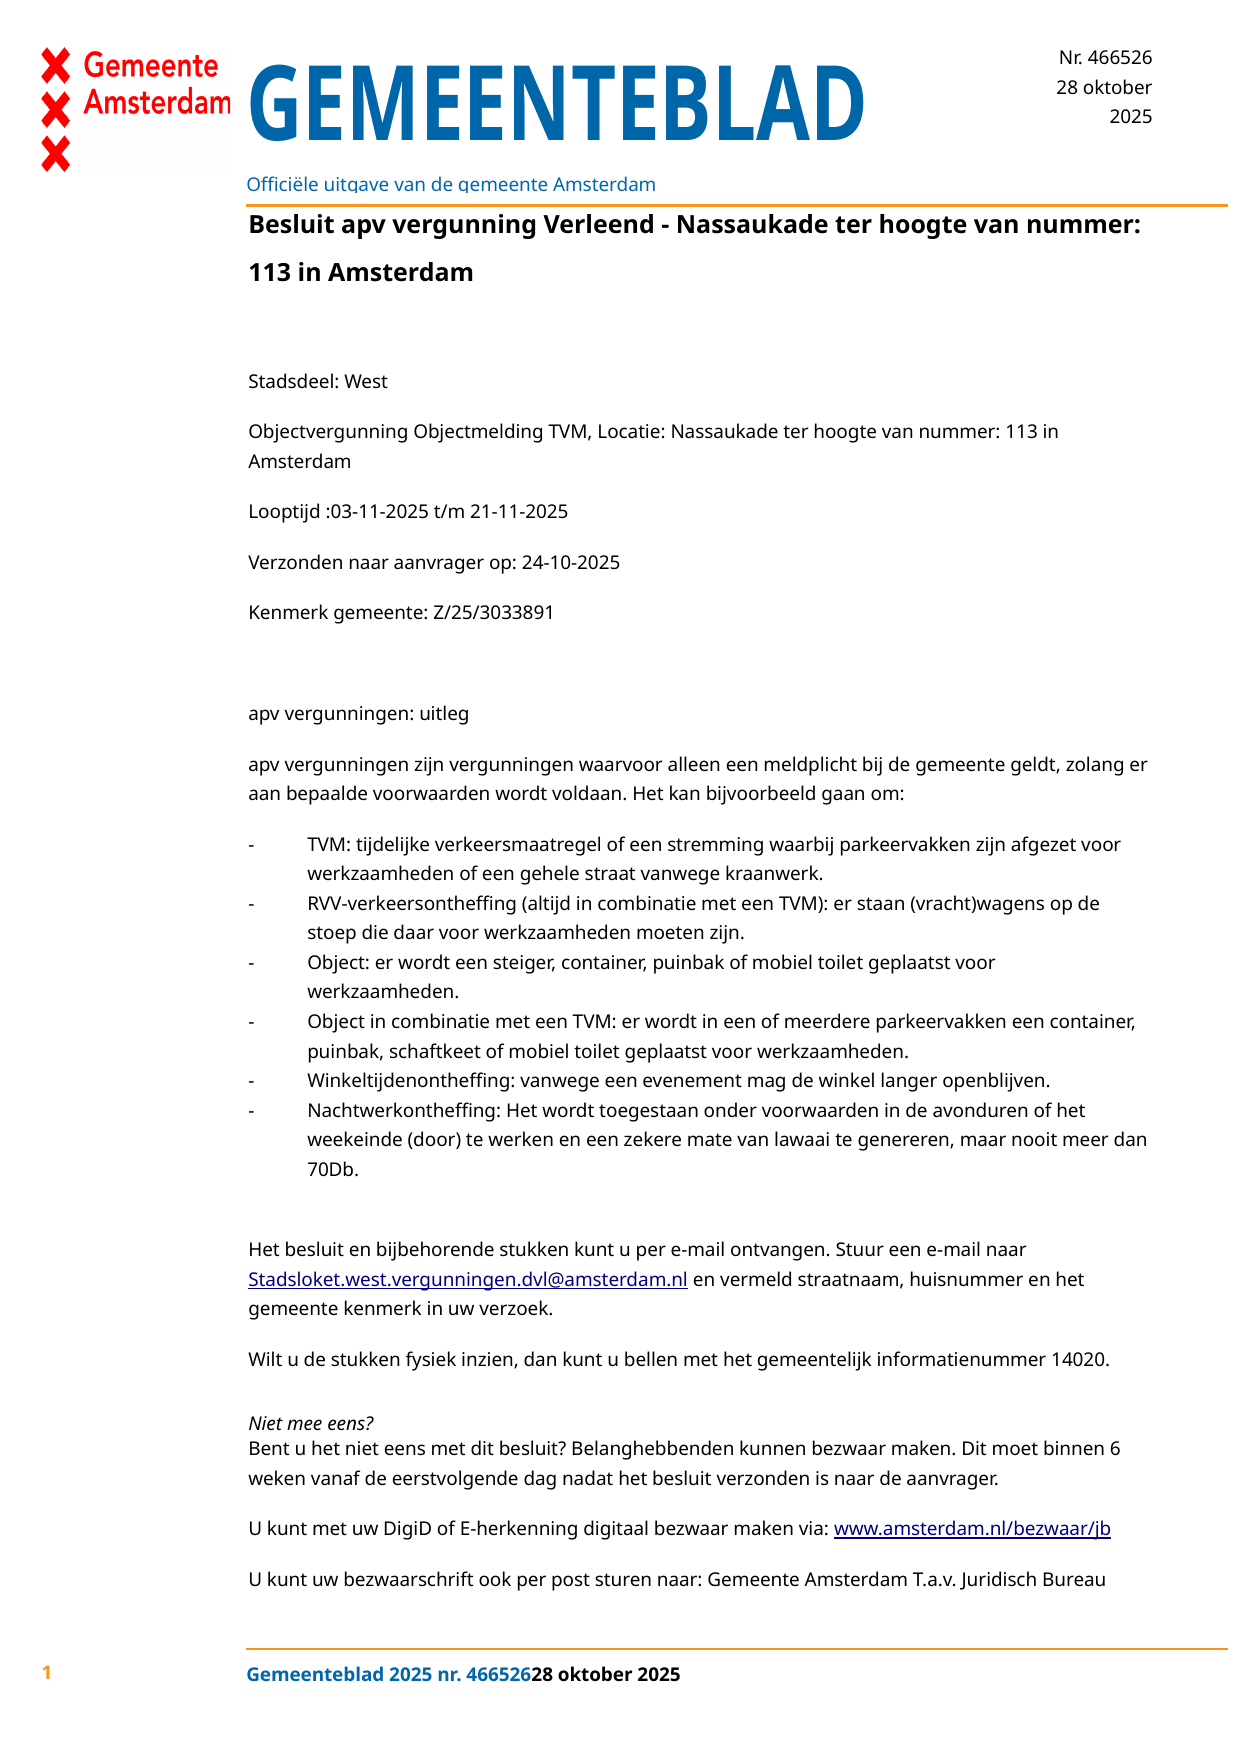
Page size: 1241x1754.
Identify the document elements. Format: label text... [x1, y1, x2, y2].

text Het besluit en bijbehorende stukken kunt u per e-mail ontvangen. Stuur een e-mail naar Stadsloket.west.vergunningen.dvl@amsterdam.nl en vermeld straatnaam, huisnummer en het gemeente kenmerk in uw verzoek. [248, 1236, 1152, 1321]
text Verzonden naar aanvrager op: 24-10-2025 [248, 549, 1152, 575]
text Bent u het niet eens met dit besluit? Belanghebbenden kunnen bezwaar maken. Dit moet binnen 6 weken vanaf de eerstvolgende dag nadat het besluit verzonden is naar de aanvrager. [248, 1436, 1152, 1491]
text U kunt uw bezwaarschrift ook per post sturen naar: Gemeente Amsterdam T.a.v. Juridisch Bureau [248, 1566, 1152, 1592]
text apv vergunningen: uitleg [248, 700, 1152, 726]
list Object: er wordt een steiger, container, puinbak of mobiel toilet geplaatst voor werkzaamheden. [248, 949, 1152, 1004]
list Winkeltijdenontheffing: vanwege een evenement mag de winkel langer openblijven. [248, 1067, 1152, 1093]
picture [41, 47, 231, 172]
list RVV-verkeersontheffing (altijd in combinatie met een TVM): er staan (vracht)wagens op de stoep die daar voor werkzaamheden moeten zijn. [248, 890, 1152, 945]
text U kunt met uw DigiD of E-herkenning digitaal bezwaar maken via: www.amsterdam.nl/bezwaar/jb [248, 1516, 1152, 1541]
list TVM: tijdelijke verkeersmaatregel of een stremming waarbij parkeervakken zijn afgezet voor werkzaamheden of een gehele straat vanwege kraanwerk. [248, 831, 1152, 886]
text Objectvergunning Objectmelding TVM, Locatie: Nassaukade ter hoogte van nummer: 113 in Amsterdam [248, 419, 1152, 474]
text Kenmerk gemeente: Z/25/3033891 [248, 599, 1152, 625]
text Wilt u de stukken fysiek inzien, dan kunt u bellen met het gemeentelijk informatienummer 14020. [248, 1346, 1152, 1372]
text apv vergunningen zijn vergunningen waarvoor alleen een meldplicht bij de gemeente geldt, zolang er aan bepaalde voorwaarden wordt voldaan. Het kan bijvoorbeeld gaan om: [248, 751, 1152, 806]
text Looptijd :03-11-2025 t/m 21-11-2025 [248, 499, 1152, 524]
list Object in combinatie met een TVM: er wordt in een of meerdere parkeervakken een container, puinbak, schaftkeet of mobiel toilet geplaatst voor werkzaamheden. [248, 1008, 1152, 1064]
text Stadsdeel: West [248, 368, 1152, 394]
text Niet mee eens? [248, 1410, 1152, 1436]
list Nachtwerkontheffing: Het wordt toegestaan onder voorwaarden in de avonduren of het weekeinde (door) te werken en een zekere mate van lawaai te genereren, maar nooit meer dan 70Db. [248, 1097, 1152, 1182]
text Besluit apv vergunning Verleend - Nassaukade ter hoogte van nummer: 113 in Amsterdam [248, 207, 1152, 288]
